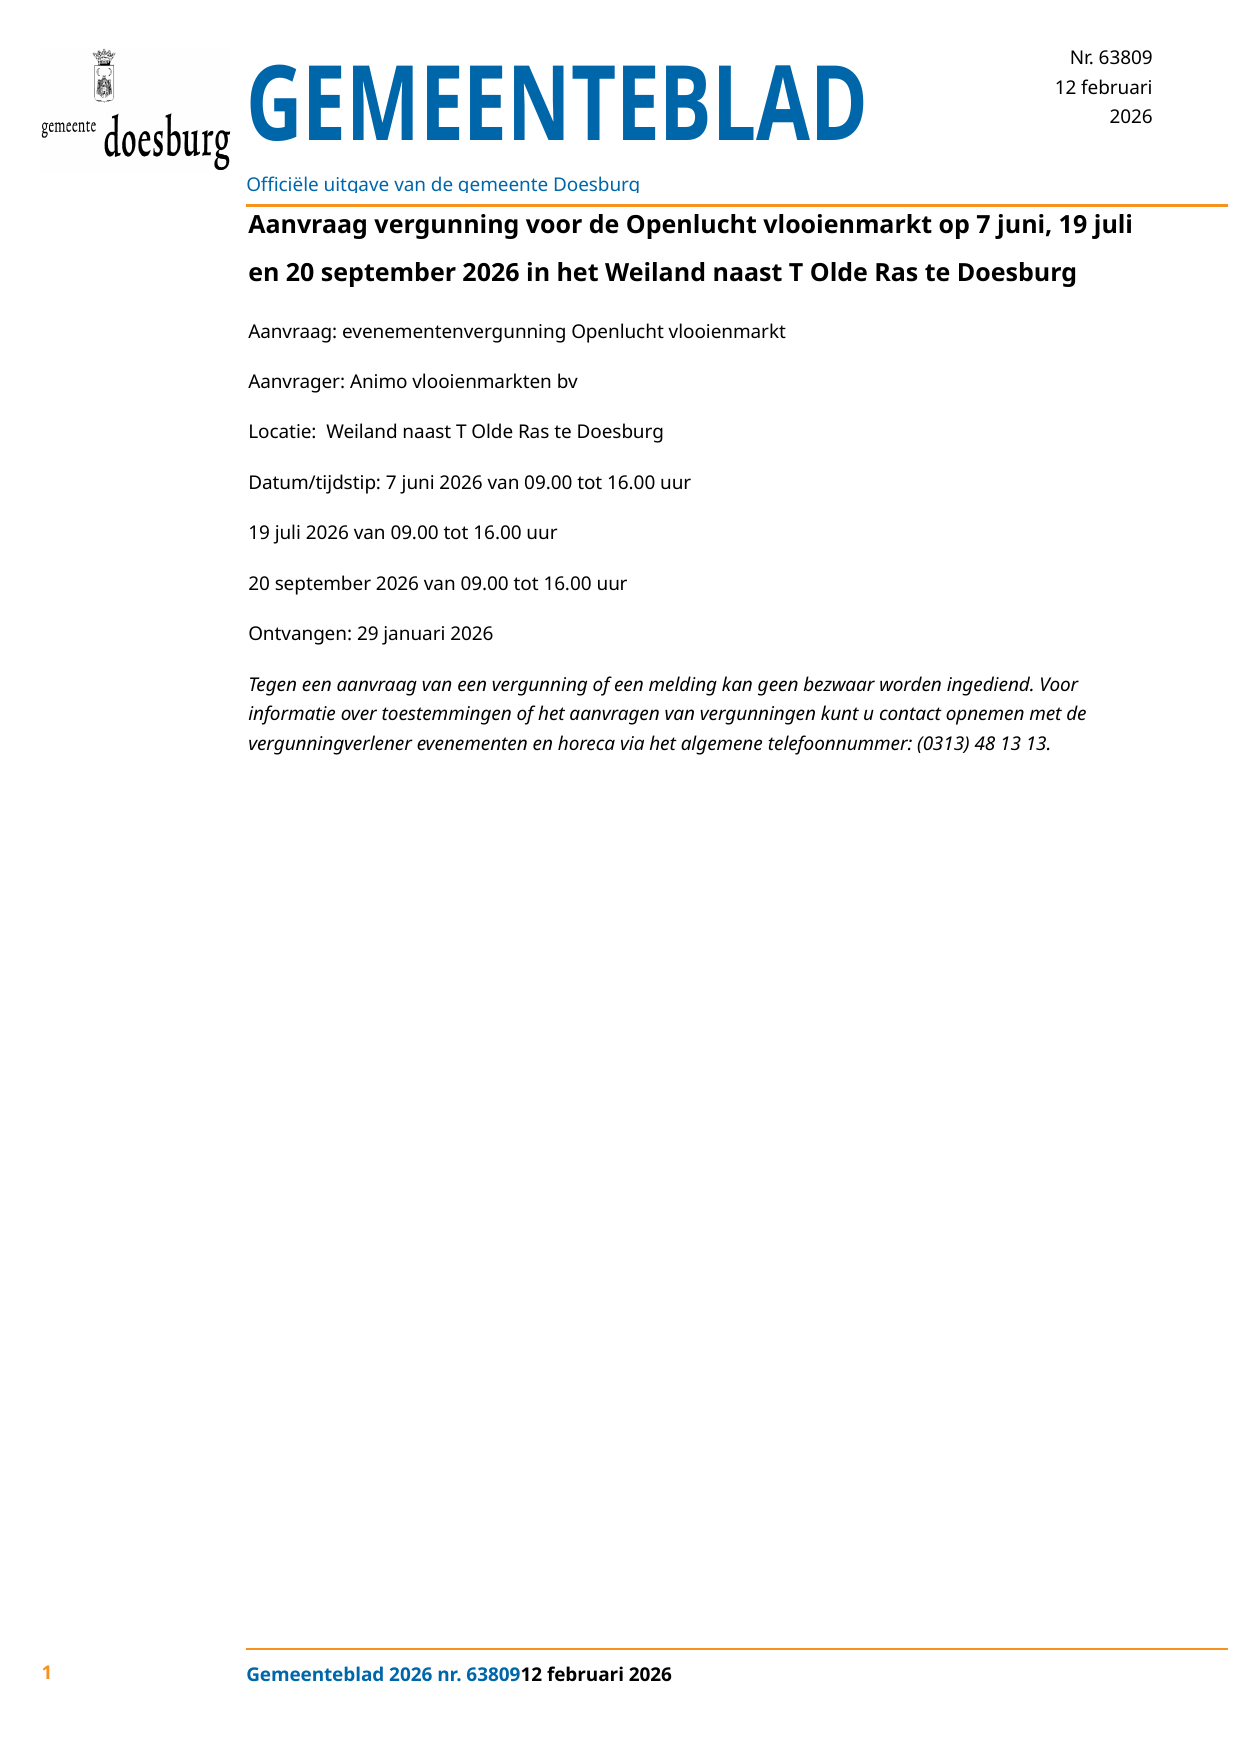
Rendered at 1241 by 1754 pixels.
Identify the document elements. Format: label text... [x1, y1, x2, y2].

text Aanvrager: Animo vlooienmarkten bv [248, 368, 1152, 394]
text 19 juli 2026 van 09.00 tot 16.00 uur [248, 519, 1152, 545]
text Locatie: Weiland naast T Olde Ras te Doesburg [248, 419, 1152, 444]
text Datum/tijdstip: 7 juni 2026 van 09.00 tot 16.00 uur [248, 469, 1152, 495]
text Tegen een aanvraag van een vergunning of een melding kan geen bezwaar worden ingediend. Voor informatie over toestemmingen of het aanvragen van vergunningen kunt u contact opnemen met de vergunningverlener evenementen en horeca via het algemene telefoonnummer: (0313) 48 13 13. [248, 671, 1152, 756]
text Aanvraag vergunning voor de Openlucht vlooienmarkt op 7 juni, 19 juli en 20 september 2026 in het Weiland naast T Olde Ras te Doesburg [248, 207, 1152, 288]
picture [41, 47, 231, 172]
text Ontvangen: 29 januari 2026 [248, 620, 1152, 646]
text 20 september 2026 van 09.00 tot 16.00 uur [248, 570, 1152, 596]
text Aanvraag: evenementenvergunning Openlucht vlooienmarkt [248, 318, 1152, 344]
